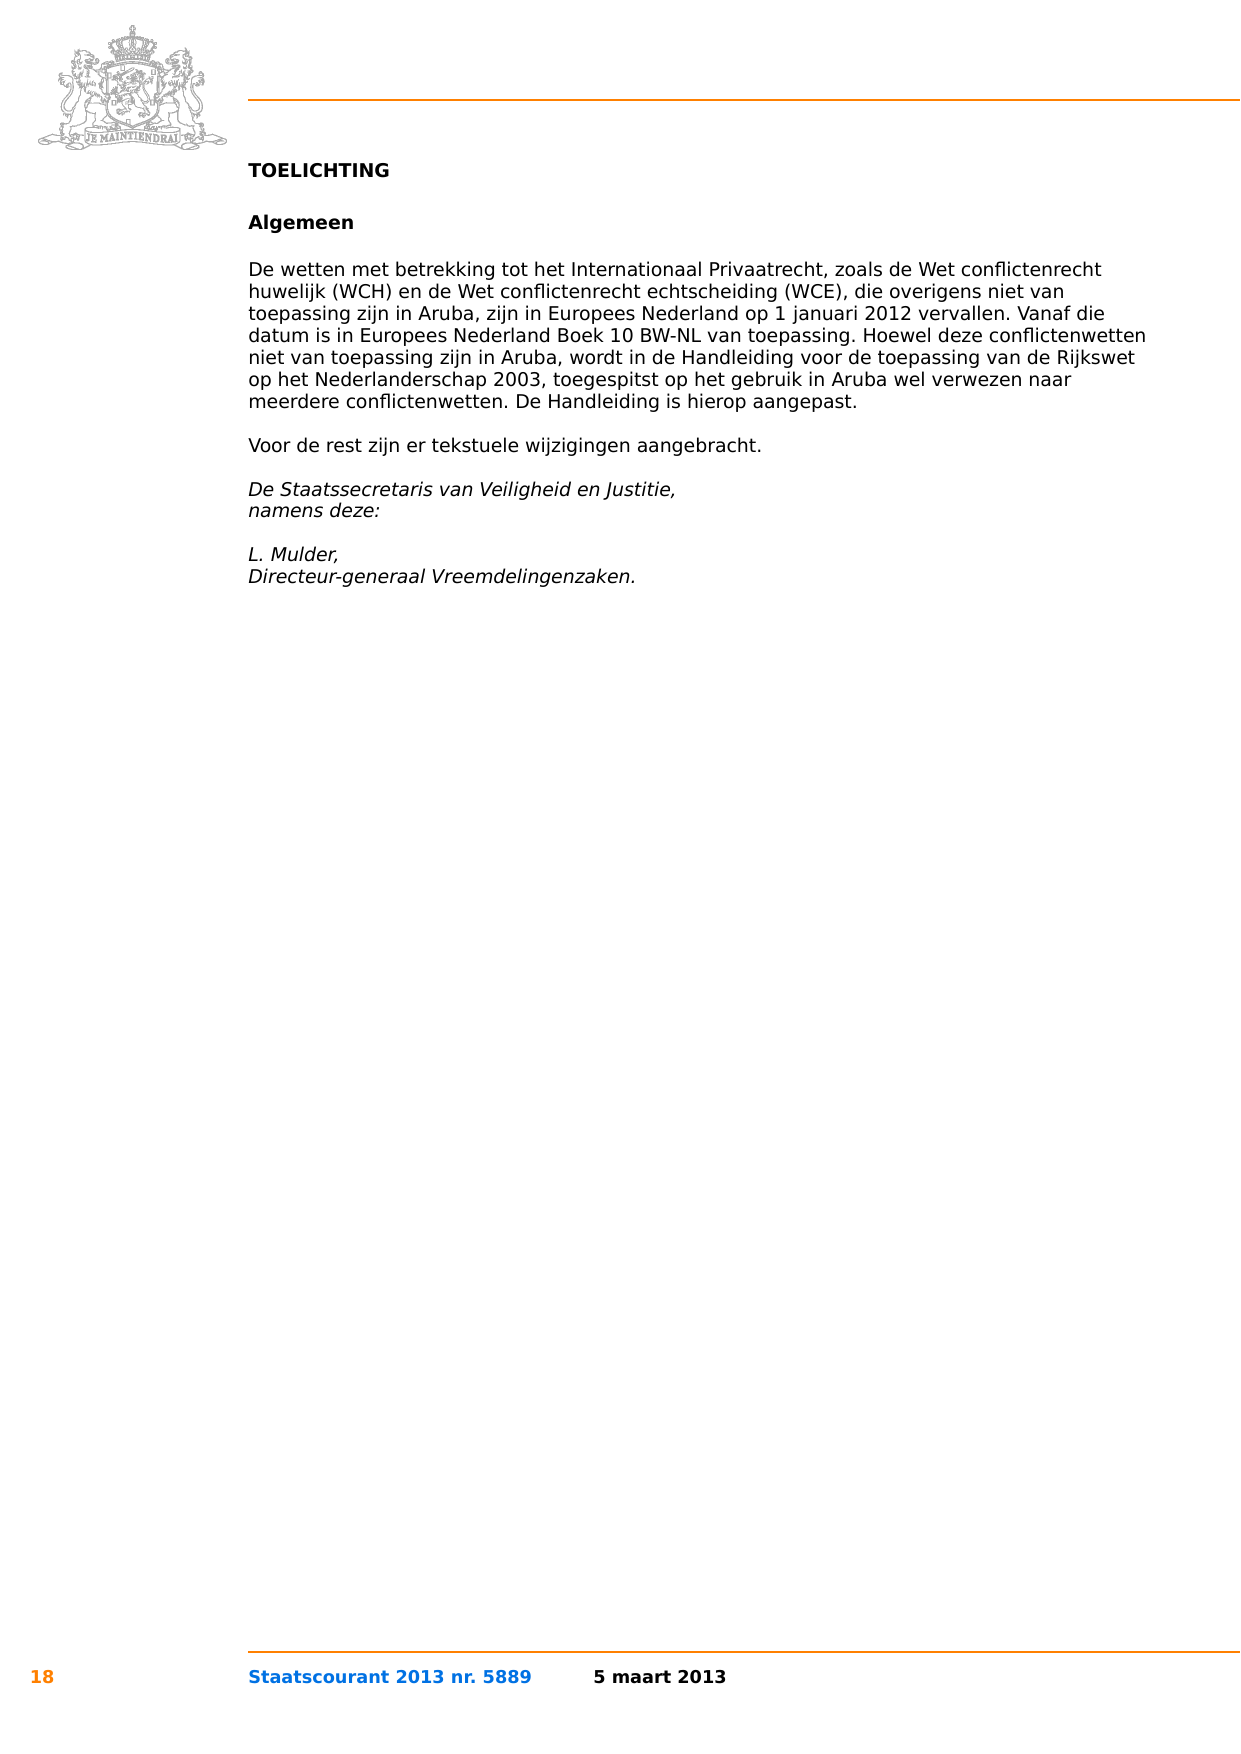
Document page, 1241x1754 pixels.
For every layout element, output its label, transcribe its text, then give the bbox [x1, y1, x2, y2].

text De Staatssecretaris van Veiligheid en Justitie, namens deze: L. Mulder, Directeur-generaal Vreemdelingenzaken. [248, 478, 1163, 588]
text De wetten met betrekking tot het Internationaal Privaatrecht, zoals de Wet conflictenrecht huwelijk (WCH) en de Wet conflictenrecht echtscheiding (WCE), die overigens niet van toepassing zijn in Aruba, zijn in Europees Nederland op 1 januari 2012 vervallen. Vanaf die datum is in Europees Nederland Boek 10 BW-NL van toepassing. Hoewel deze conflictenwetten niet van toepassing zijn in Aruba, wordt in de Handleiding voor de toepassing van de Rijkswet op het Nederlanderschap 2003, toegespitst op het gebruik in Aruba wel verwezen naar meerdere conflictenwetten. De Handleiding is hierop aangepast. [248, 259, 1163, 413]
picture [38, 25, 227, 150]
text Voor de rest zijn er tekstuele wijzigingen aangebracht. [248, 434, 1163, 457]
subtitle TOELICHTING [248, 160, 1163, 182]
subtitle Algemeen [248, 212, 1163, 234]
